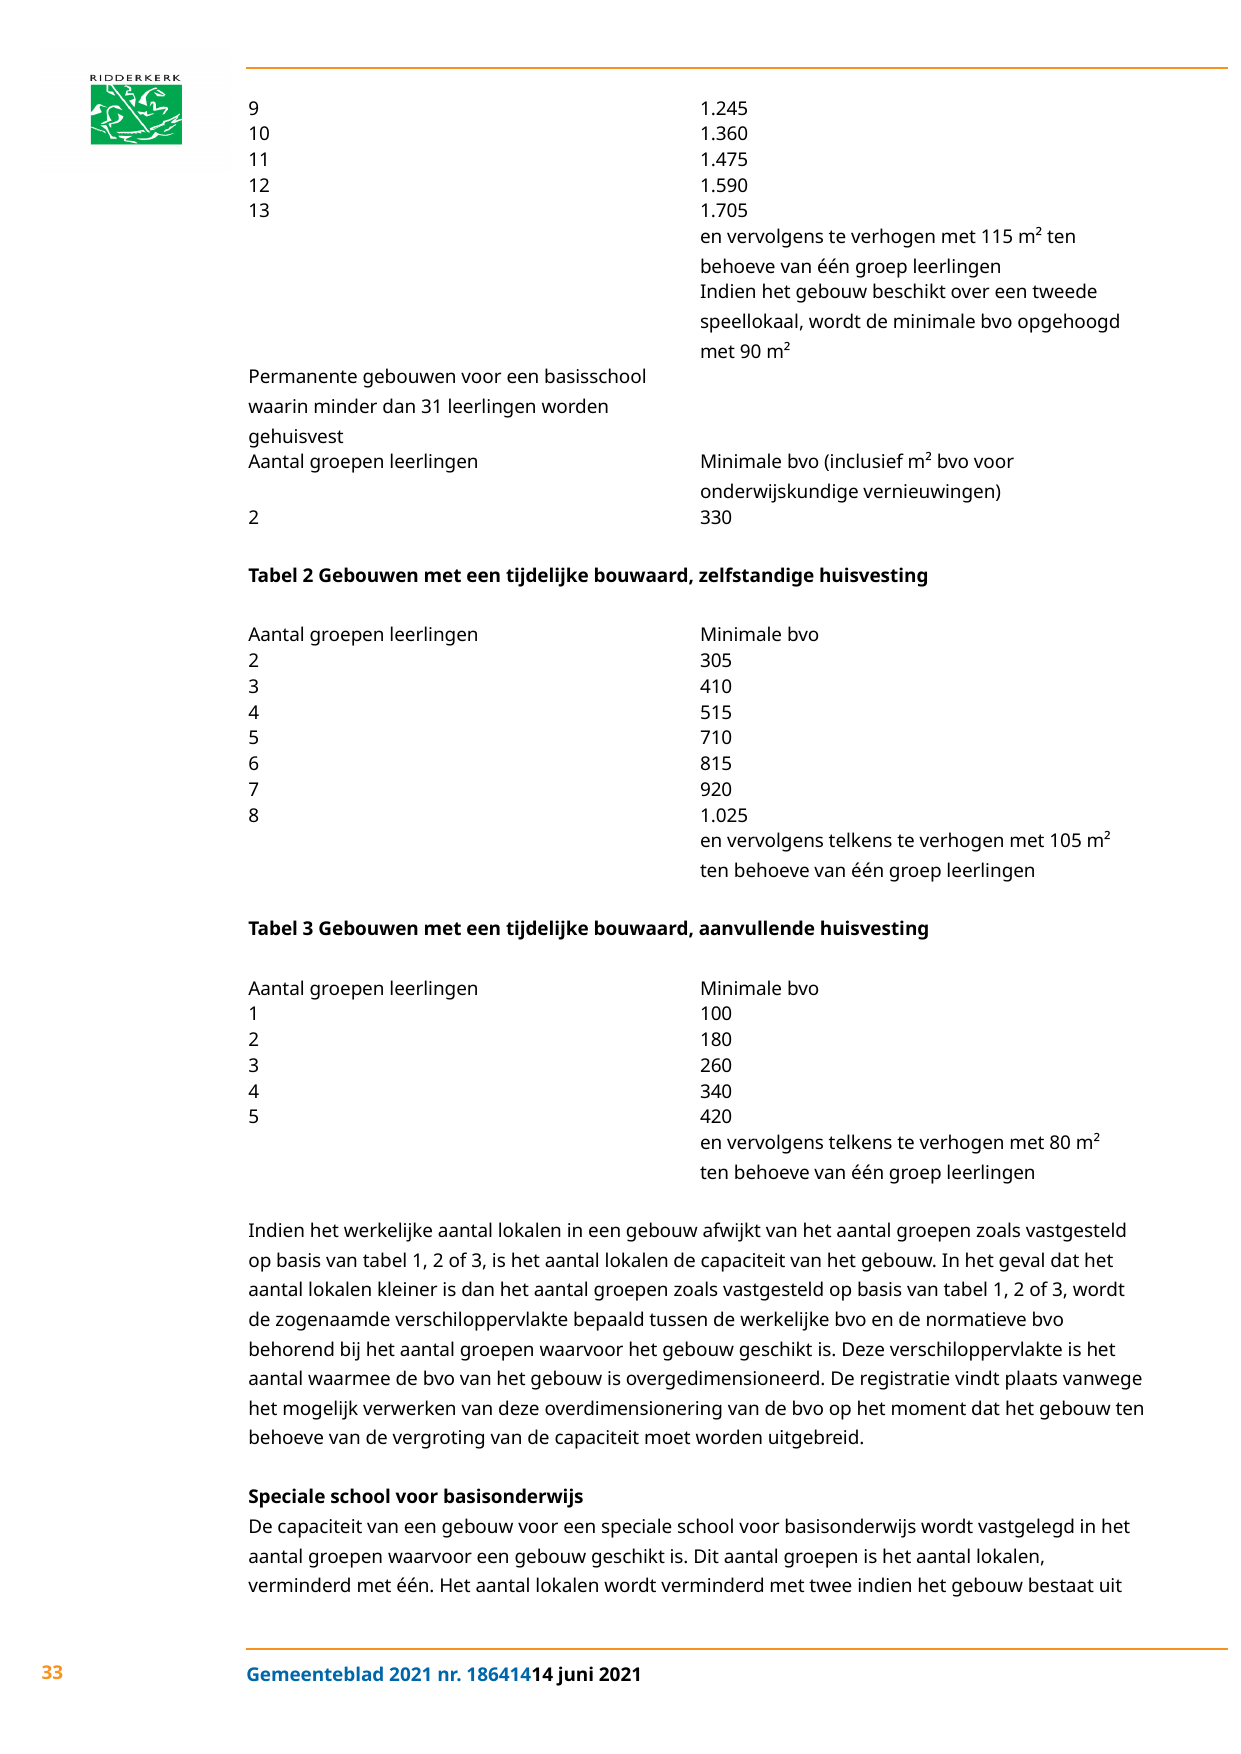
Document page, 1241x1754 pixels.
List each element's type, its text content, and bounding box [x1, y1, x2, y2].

table_cell 815 [700, 750, 1152, 776]
table_cell 5 [248, 1104, 700, 1129]
table_cell 1.475 [700, 146, 1152, 172]
table_cell 3 [248, 673, 700, 699]
table_cell Permanente gebouwen voor een basisschool waarin minder dan 31 leerlingen worden gehuisvest [248, 364, 700, 448]
table_cell 1.590 [700, 172, 1152, 198]
table_cell en vervolgens te verhogen met 115 m² ten behoeve van één groep leerlingen [700, 224, 1152, 279]
table_cell 3 [248, 1052, 700, 1078]
table_cell 9 [248, 95, 700, 121]
table_cell [248, 1129, 700, 1184]
table_cell 1.360 [700, 121, 1152, 146]
table_cell 180 [700, 1026, 1152, 1052]
table_cell 4 [248, 1078, 700, 1103]
text Speciale school voor basisonderwijs [248, 1484, 1152, 1509]
table_cell 1 [248, 1001, 700, 1026]
table_cell 1.245 [700, 95, 1152, 121]
table_cell [248, 828, 700, 883]
table_cell 920 [700, 776, 1152, 802]
table_cell 305 [700, 648, 1152, 673]
table_cell 410 [700, 673, 1152, 699]
table_cell 7 [248, 776, 700, 802]
table_cell 2 [248, 504, 700, 529]
table_cell 1.705 [700, 198, 1152, 223]
table_cell 6 [248, 750, 700, 776]
table_cell [248, 279, 700, 364]
table_cell 2 [248, 1026, 700, 1052]
table_cell Indien het gebouw beschikt over een tweede speellokaal, wordt de minimale bvo opgehoogd met 90 m² [700, 279, 1152, 364]
table_cell 4 [248, 699, 700, 724]
text De capaciteit van een gebouw voor een speciale school voor basisonderwijs wordt vastgelegd in het aantal groepen waarvoor een gebouw geschikt is. Dit aantal groepen is het aantal lokalen, verminderd met één. Het aantal lokalen wordt verminderd met twee indien het gebouw bestaat uit [248, 1513, 1152, 1598]
table_cell Aantal groepen leerlingen [248, 449, 700, 504]
table_cell [700, 364, 1152, 448]
table_header Aantal groepen leerlingen [248, 622, 700, 647]
picture [41, 47, 231, 172]
table_cell 710 [700, 725, 1152, 750]
table_cell 5 [248, 725, 700, 750]
table_cell 12 [248, 172, 700, 198]
table_cell 420 [700, 1104, 1152, 1129]
text Indien het werkelijke aantal lokalen in een gebouw afwijkt van het aantal groepen zoals vastgesteld op basis van tabel 1, 2 of 3, is het aantal lokalen de capaciteit van het gebouw. In het geval dat het aantal lokalen kleiner is dan het aantal groepen zoals vastgesteld op basis van tabel 1, 2 of 3, wordt de zogenaamde verschiloppervlakte bepaald tussen de werkelijke bvo en de normatieve bvo behorend bij het aantal groepen waarvoor het gebouw geschikt is. Deze verschiloppervlakte is het aantal waarmee de bvo van het gebouw is overgedimensioneerd. De registratie vindt plaats vanwege het mogelijk verwerken van deze overdimensionering van de bvo op het moment dat het gebouw ten behoeve van de vergroting van de capaciteit moet worden uitgebreid. [248, 1217, 1152, 1450]
table_header Minimale bvo [700, 622, 1152, 647]
table_cell 340 [700, 1078, 1152, 1103]
table_cell Minimale bvo (inclusief m² bvo voor onderwijskundige vernieuwingen) [700, 449, 1152, 504]
table_cell 100 [700, 1001, 1152, 1026]
table_cell 330 [700, 504, 1152, 529]
table_cell 8 [248, 802, 700, 827]
table_cell 515 [700, 699, 1152, 724]
table_cell 10 [248, 121, 700, 146]
table_header Minimale bvo [700, 975, 1152, 1001]
text Tabel 3 Gebouwen met een tijdelijke bouwaard, aanvullende huisvesting [248, 916, 1152, 941]
table_header Aantal groepen leerlingen [248, 975, 700, 1001]
table_cell 2 [248, 648, 700, 673]
table_cell [248, 224, 700, 279]
table_cell 260 [700, 1052, 1152, 1078]
table_cell 11 [248, 146, 700, 172]
text Tabel 2 Gebouwen met een tijdelijke bouwaard, zelfstandige huisvesting [248, 562, 1152, 588]
table_cell en vervolgens telkens te verhogen met 80 m² ten behoeve van één groep leerlingen [700, 1129, 1152, 1184]
table_cell 1.025 [700, 802, 1152, 827]
table_cell 13 [248, 198, 700, 223]
table_cell en vervolgens telkens te verhogen met 105 m² ten behoeve van één groep leerlingen [700, 828, 1152, 883]
